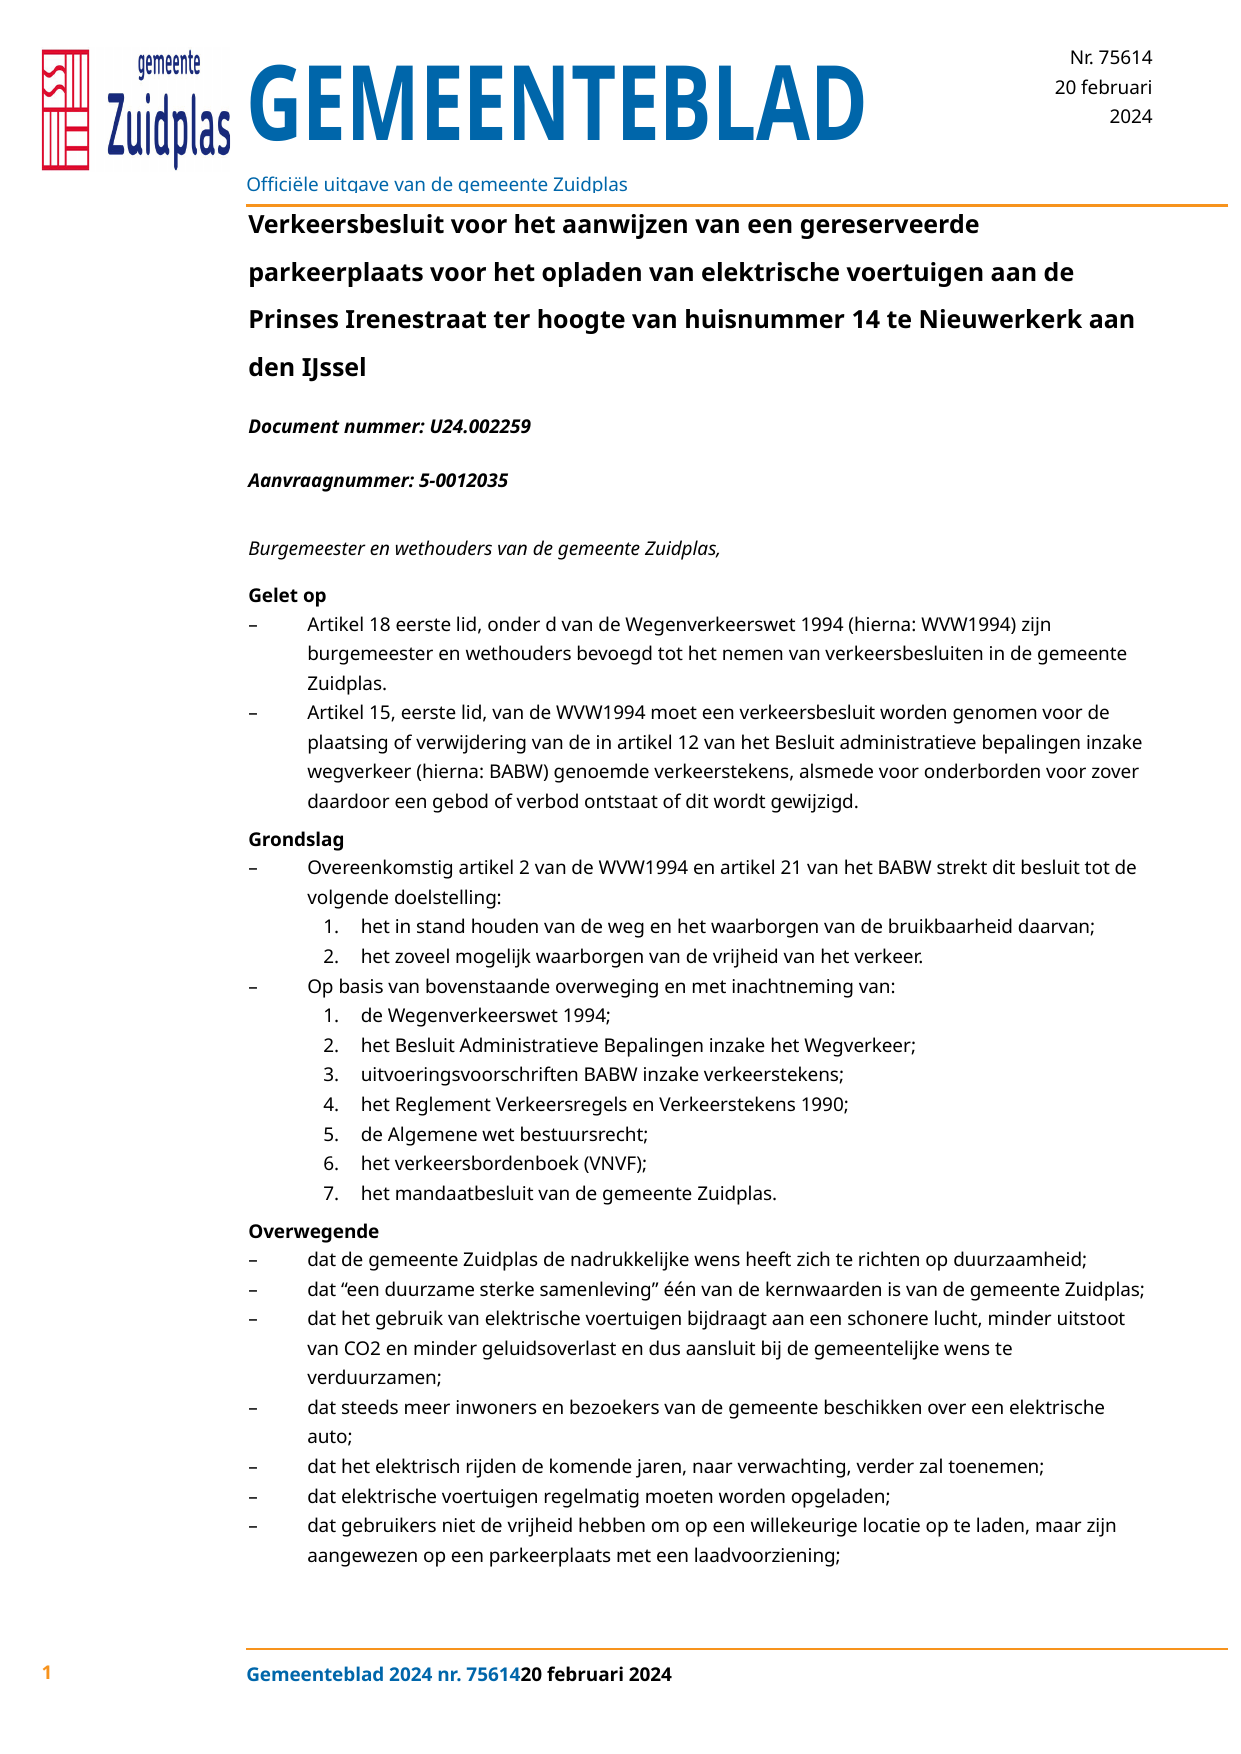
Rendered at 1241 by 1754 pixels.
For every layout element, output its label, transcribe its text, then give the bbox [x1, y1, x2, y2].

list het mandaatbesluit van de gemeente Zuidplas. [323, 1180, 1152, 1206]
text Aanvraagnummer: 5-0012035 [248, 467, 1152, 493]
list uitvoeringsvoorschriften BABW inzake verkeerstekens; [323, 1062, 1152, 1087]
picture [41, 47, 231, 172]
text Burgemeester en wethouders van de gemeente Zuidplas, [248, 535, 1152, 561]
list Artikel 15, eerste lid, van de WVW1994 moet een verkeersbesluit worden genomen voor de plaatsing of verwijdering van de in artikel 12 van het Besluit administratieve bepalingen inzake wegverkeer (hierna: BABW) genoemde verkeerstekens, alsmede voor onderborden voor zover daardoor een gebod of verbod ontstaat of dit wordt gewijzigd. [248, 699, 1152, 814]
list Overeenkomstig artikel 2 van de WVW1994 en artikel 21 van het BABW strekt dit besluit tot de volgende doelstelling: [248, 854, 1152, 910]
list de Algemene wet bestuursrecht; [323, 1121, 1152, 1147]
list dat elektrische voertuigen regelmatig moeten worden opgeladen; [248, 1483, 1152, 1509]
list Op basis van bovenstaande overweging en met inachtneming van: [248, 973, 1152, 999]
list dat het elektrisch rijden de komende jaren, naar verwachting, verder zal toenemen; [248, 1453, 1152, 1479]
list het in stand houden van de weg en het waarborgen van de bruikbaarheid daarvan; [323, 914, 1152, 939]
text Gelet op [248, 582, 1152, 608]
list de Wegenverkeerswet 1994; [323, 1002, 1152, 1028]
text Grondslag [248, 826, 1152, 852]
list het zoveel mogelijk waarborgen van de vrijheid van het verkeer. [323, 943, 1152, 969]
list dat “een duurzame sterke samenleving” één van de kernwaarden is van de gemeente Zuidplas; [248, 1276, 1152, 1302]
text Overwegende [248, 1218, 1152, 1244]
list dat het gebruik van elektrische voertuigen bijdraagt aan een schonere lucht, minder uitstoot van CO2 en minder geluidsoverlast en dus aansluit bij de gemeentelijke wens te verduurzamen; [248, 1305, 1152, 1390]
list dat gebruikers niet de vrijheid hebben om op een willekeurige locatie op te laden, maar zijn aangewezen op een parkeerplaats met een laadvoorziening; [248, 1512, 1152, 1568]
list dat steeds meer inwoners en bezoekers van de gemeente beschikken over een elektrische auto; [248, 1394, 1152, 1449]
text Verkeersbesluit voor het aanwijzen van een gereserveerde parkeerplaats voor het opladen van elektrische voertuigen aan de Prinses Irenestraat ter hoogte van huisnummer 14 te Nieuwerkerk aan den IJssel [248, 207, 1152, 384]
list het Reglement Verkeersregels en Verkeerstekens 1990; [323, 1091, 1152, 1117]
list Artikel 18 eerste lid, onder d van de Wegenverkeerswet 1994 (hierna: WVW1994) zijn burgemeester en wethouders bevoegd tot het nemen van ver­keersbe­sluiten in de gemeente Zuidplas. [248, 611, 1152, 696]
list het Besluit Administratie­ve Bepa­lingen inzake het Weg­ver­keer; [323, 1032, 1152, 1058]
text Document nummer: U24.002259 [248, 413, 1152, 439]
list het verkeersbordenboek (VNVF); [323, 1150, 1152, 1176]
list dat de gemeente Zuidplas de nadrukkelijke wens heeft zich te richten op duurzaamheid; [248, 1246, 1152, 1272]
